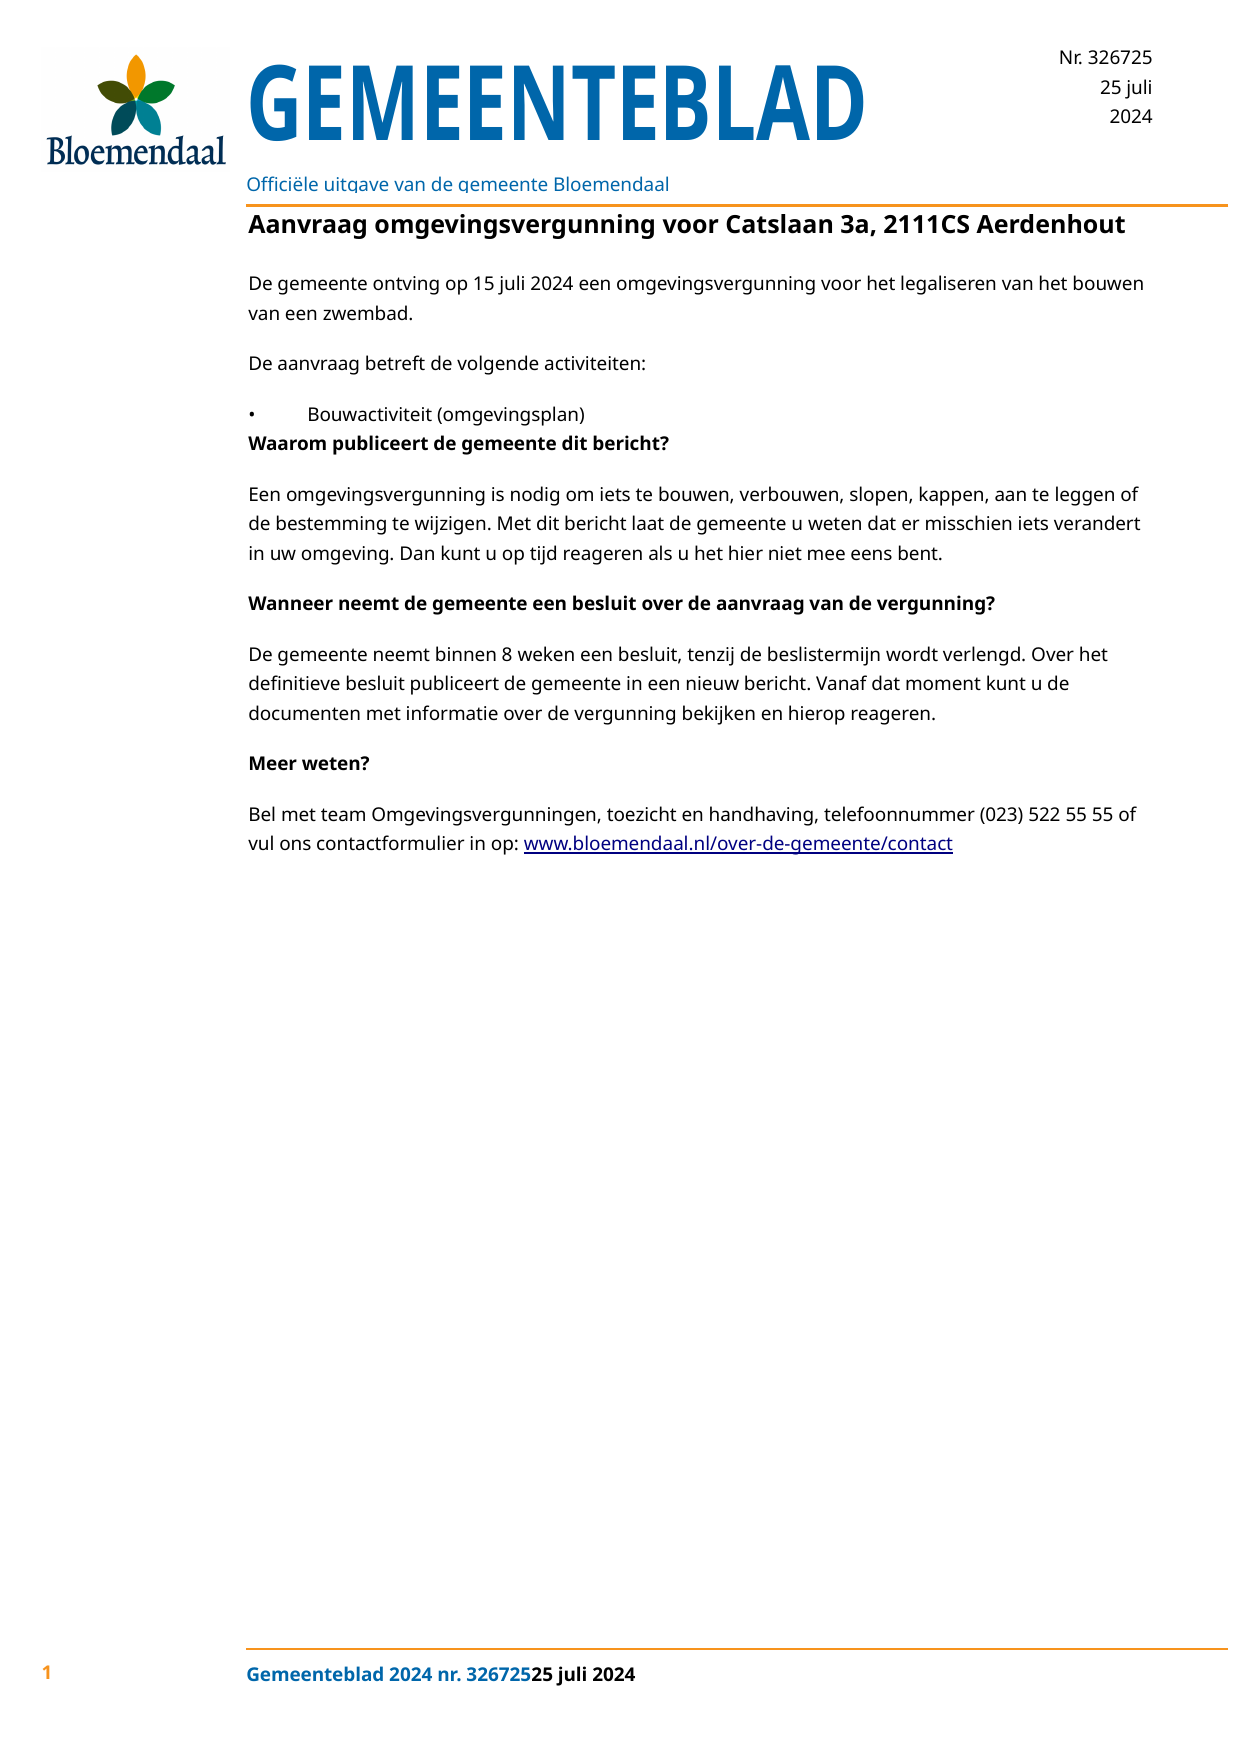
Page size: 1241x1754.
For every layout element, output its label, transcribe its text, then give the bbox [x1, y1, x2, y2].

text Wanneer neemt de gemeente een besluit over de aanvraag van de vergunning? [248, 590, 1152, 616]
text Bel met team Omgevingsvergunningen, toezicht en handhaving, telefoonnummer (023) 522 55 55 of vul ons contactformulier in op: www.bloemendaal.nl/over-de-gemeente/contact [248, 801, 1152, 856]
text De aanvraag betreft de volgende activiteiten: [248, 350, 1152, 376]
list Bouwactiviteit (omgevingsplan) [248, 401, 1152, 426]
text De gemeente ontving op 15 juli 2024 een omgevingsvergunning voor het legaliseren van het bouwen van een zwembad. [248, 270, 1152, 326]
text Aanvraag omgevingsvergunning voor Catslaan 3a, 2111CS Aerdenhout [248, 207, 1152, 241]
picture [41, 47, 231, 172]
text Een omgevingsvergunning is nodig om iets te bouwen, verbouwen, slopen, kappen, aan te leggen of de bestemming te wijzigen. Met dit bericht laat de gemeente u weten dat er misschien iets verandert in uw omgeving. Dan kunt u op tijd reageren als u het hier niet mee eens bent. [248, 481, 1152, 566]
text De gemeente neemt binnen 8 weken een besluit, tenzij de beslistermijn wordt verlengd. Over het definitieve besluit publiceert de gemeente in een nieuw bericht. Vanaf dat moment kunt u de documenten met informatie over de vergunning bekijken en hierop reageren. [248, 641, 1152, 726]
text Waarom publiceert de gemeente dit bericht? [248, 430, 1152, 456]
text Meer weten? [248, 750, 1152, 776]
